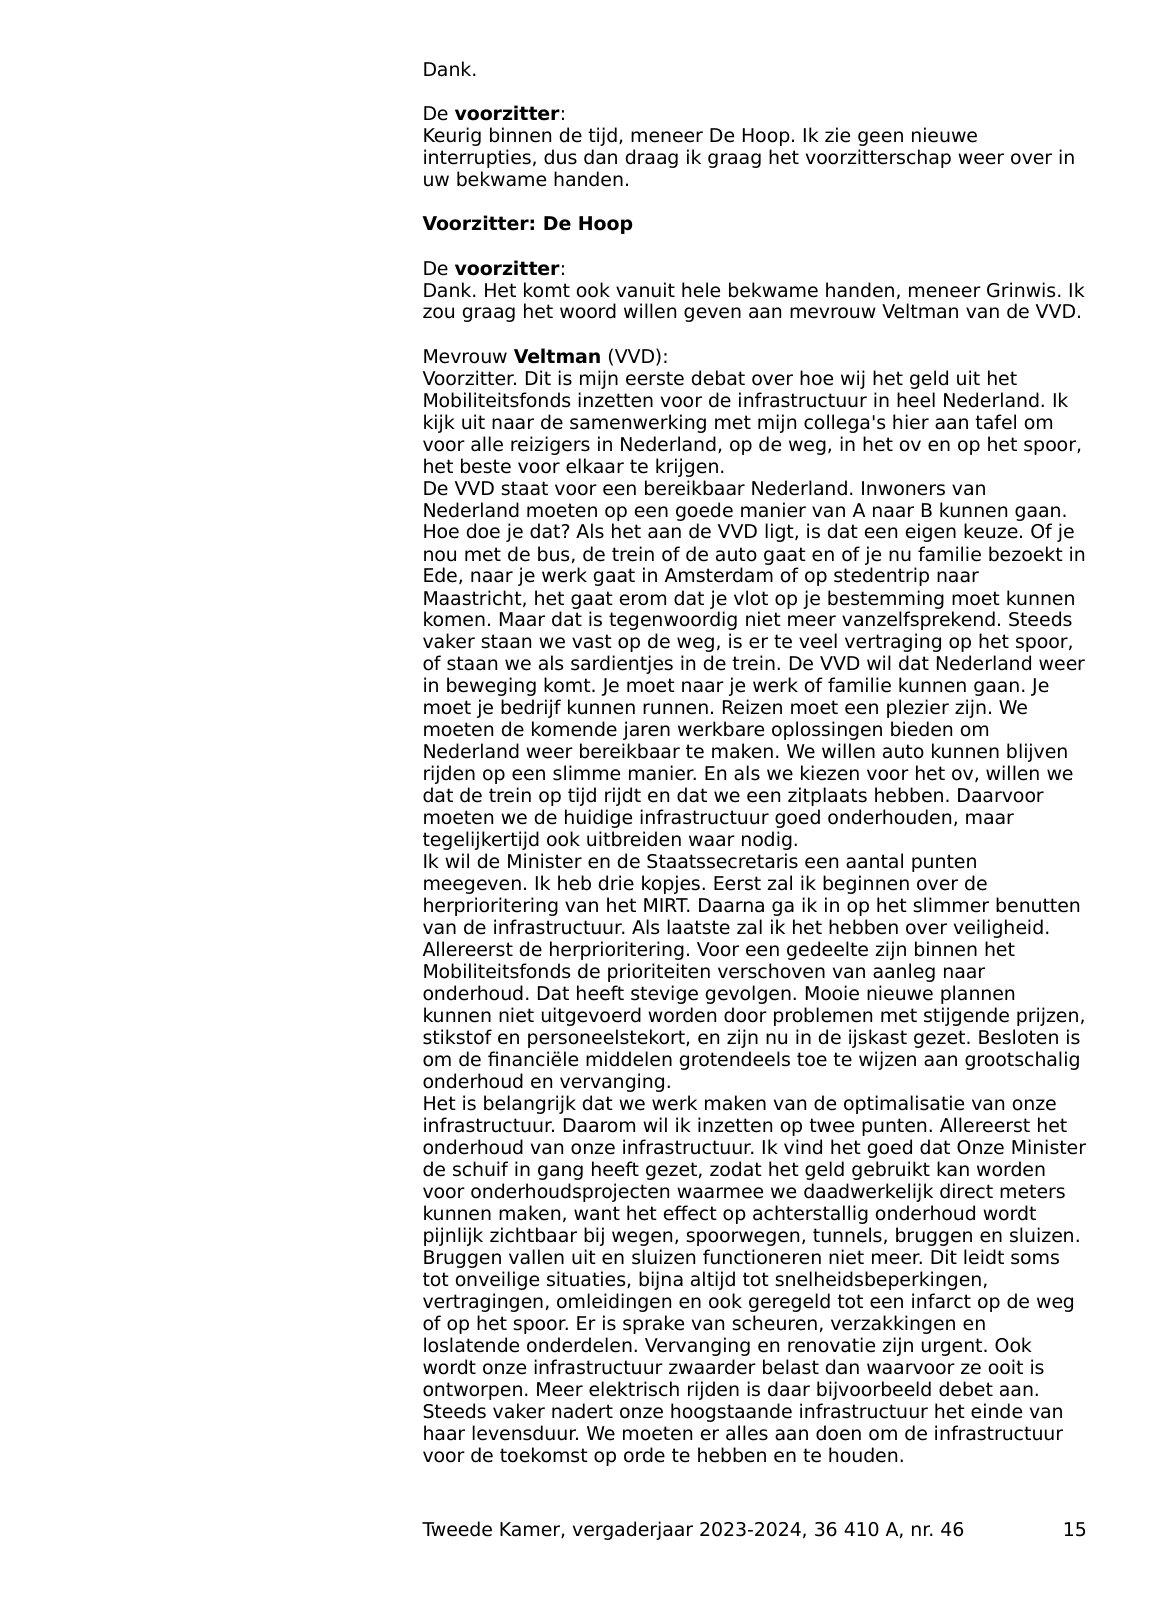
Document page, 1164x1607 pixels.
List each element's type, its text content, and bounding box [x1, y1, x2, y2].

text Het is belangrijk dat we werk maken van de optimalisatie van onze infrastructuur. Daarom wil ik inzetten op twee punten. Allereerst het onderhoud van onze infrastructuur. Ik vind het goed dat Onze Minister de schuif in gang heeft gezet, zodat het geld gebruikt kan worden voor onderhoudsprojecten waarmee we daadwerkelijk direct meters kunnen maken, want het effect op achterstallig onderhoud wordt pijnlijk zichtbaar bij wegen, spoorwegen, tunnels, bruggen en sluizen. Bruggen vallen uit en sluizen functioneren niet meer. Dit leidt soms tot onveilige situaties, bijna altijd tot snelheidsbeperkingen, vertragingen, omleidingen en ook geregeld tot een infarct op de weg of op het spoor. Er is sprake van scheuren, verzakkingen en loslatende onderdelen. Vervanging en renovatie zijn urgent. Ook wordt onze infrastructuur zwaarder belast dan waarvoor ze ooit is ontworpen. Meer elektrisch rijden is daar bijvoorbeeld debet aan. Steeds vaker nadert onze hoogstaande infrastructuur het einde van haar levensduur. We moeten er alles aan doen om de infrastructuur voor de toekomst op orde te hebben en te houden. [422, 1093, 1087, 1467]
text Dank. Het komt ook vanuit hele bekwame handen, meneer Grinwis. Ik zou graag het woord willen geven aan mevrouw Veltman van de VVD. [422, 279, 1087, 323]
text Dank. [422, 59, 1087, 81]
text Keurig binnen de tijd, meneer De Hoop. Ik zie geen nieuwe interrupties, dus dan draag ik graag het voorzitterschap weer over in uw bekwame handen. [422, 125, 1087, 191]
text De voorzitter: [422, 103, 1087, 125]
text De VVD staat voor een bereikbaar Nederland. Inwoners van Nederland moeten op een goede manier van A naar B kunnen gaan. Hoe doe je dat? Als het aan de VVD ligt, is dat een eigen keuze. Of je nou met de bus, de trein of de auto gaat en of je nu familie bezoekt in Ede, naar je werk gaat in Amsterdam of op stedentrip naar Maastricht, het gaat erom dat je vlot op je bestemming moet kunnen komen. Maar dat is tegenwoordig niet meer vanzelfsprekend. Steeds vaker staan we vast op de weg, is er te veel vertraging op het spoor, of staan we als sardientjes in de trein. De VVD wil dat Nederland weer in beweging komt. Je moet naar je werk of familie kunnen gaan. Je moet je bedrijf kunnen runnen. Reizen moet een plezier zijn. We moeten de komende jaren werkbare oplossingen bieden om Nederland weer bereikbaar te maken. We willen auto kunnen blijven rijden op een slimme manier. En als we kiezen voor het ov, willen we dat de trein op tijd rijdt en dat we een zitplaats hebben. Daarvoor moeten we de huidige infrastructuur goed onderhouden, maar tegelijkertijd ook uitbreiden waar nodig. [422, 477, 1087, 851]
text Voorzitter. Dit is mijn eerste debat over hoe wij het geld uit het Mobiliteitsfonds inzetten voor de infrastructuur in heel Nederland. Ik kijk uit naar de samenwerking met mijn collega's hier aan tafel om voor alle reizigers in Nederland, op de weg, in het ov en op het spoor, het beste voor elkaar te krijgen. [422, 368, 1087, 477]
text Mevrouw Veltman (VVD): [422, 346, 1087, 368]
text Allereerst de herprioritering. Voor een gedeelte zijn binnen het Mobiliteitsfonds de prioriteiten verschoven van aanleg naar onderhoud. Dat heeft stevige gevolgen. Mooie nieuwe plannen kunnen niet uitgevoerd worden door problemen met stijgende prijzen, stikstof en personeelstekort, en zijn nu in de ijskast gezet. Besloten is om de financiële middelen grotendeels toe te wijzen aan grootschalig onderhoud en vervanging. [422, 939, 1087, 1093]
text De voorzitter: [422, 257, 1087, 279]
text Ik wil de Minister en de Staatssecretaris een aantal punten meegeven. Ik heb drie kopjes. Eerst zal ik beginnen over de herprioritering van het MIRT. Daarna ga ik in op het slimmer benutten van de infrastructuur. Als laatste zal ik het hebben over veiligheid. [422, 851, 1087, 939]
text Voorzitter: De Hoop [422, 213, 1087, 235]
